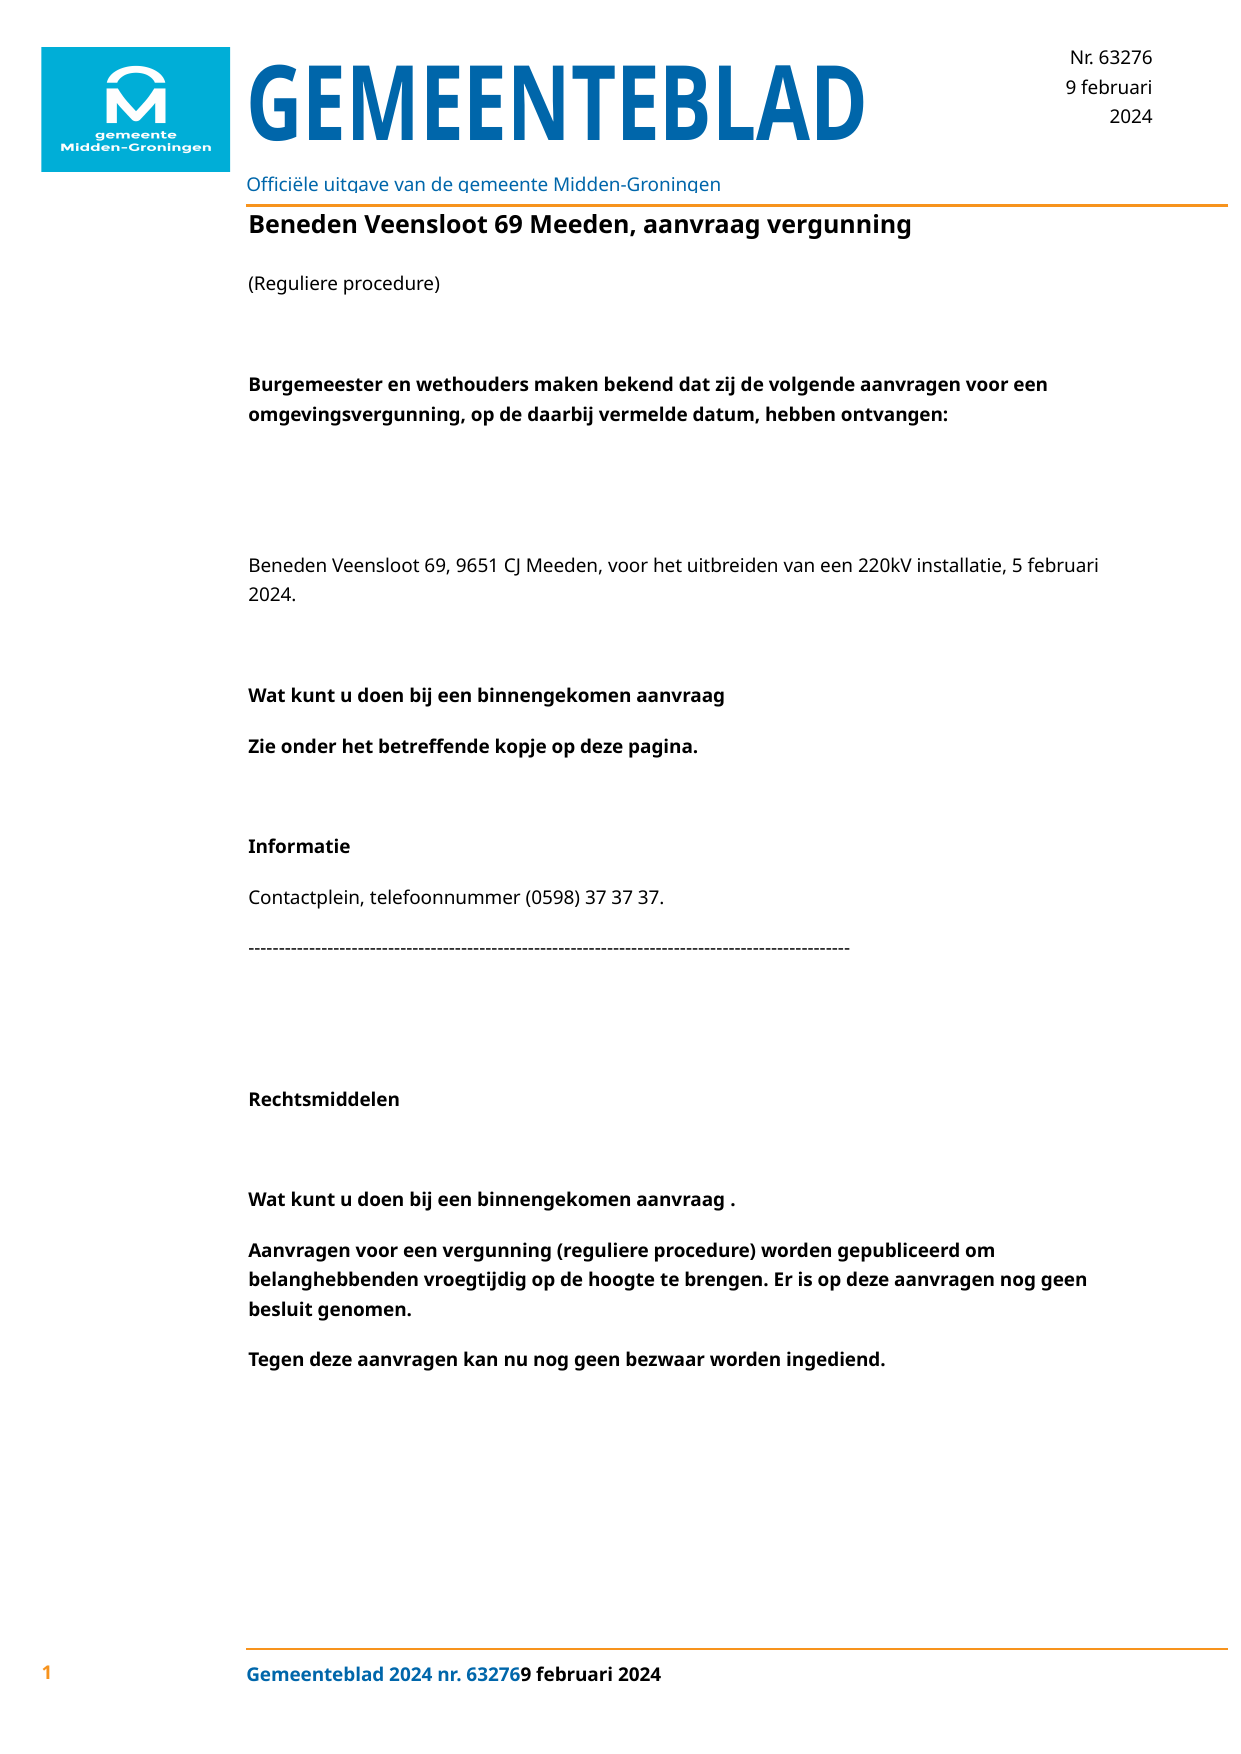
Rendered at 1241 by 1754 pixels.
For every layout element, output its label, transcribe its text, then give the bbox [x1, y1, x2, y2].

text Zie onder het betreffende kopje op deze pagina. [248, 733, 1152, 758]
text (Reguliere procedure) [248, 270, 1152, 296]
picture [108, 66, 164, 82]
text Beneden Veensloot 69, 9651 CJ Meeden, voor het uitbreiden van een 220kV installatie, 5 februari 2024. [248, 552, 1152, 607]
text --------------------------------------------------------------------------------------------------- [248, 934, 1152, 960]
picture [107, 89, 165, 122]
picture [184, 146, 190, 153]
text Beneden Veensloot 69 Meeden, aanvraag vergunning [248, 207, 1152, 241]
text Wat kunt u doen bij een binnengekomen aanvraag [248, 682, 1152, 708]
text Burgemeester en wethouders maken bekend dat zij de volgende aanvragen voor een omgevingsvergunning, op de daarbij vermelde datum, hebben ontvangen: [248, 371, 1152, 426]
text Contactplein, telefoonnummer (0598) 37 37 37. [248, 884, 1152, 910]
text Rechtsmiddelen [248, 1086, 1152, 1111]
text Aanvragen voor een vergunning (reguliere procedure) worden gepubliceerd om belanghebbenden vroegtijdig op de hoogte te brengen. Er is op deze aanvragen nog geen besluit genomen. [248, 1237, 1152, 1322]
text Tegen deze aanvragen kan nu nog geen bezwaar worden ingediend. [248, 1347, 1152, 1372]
text Wat kunt u doen bij een binnengekomen aanvraag . [248, 1187, 1152, 1212]
text Informatie [248, 834, 1152, 859]
